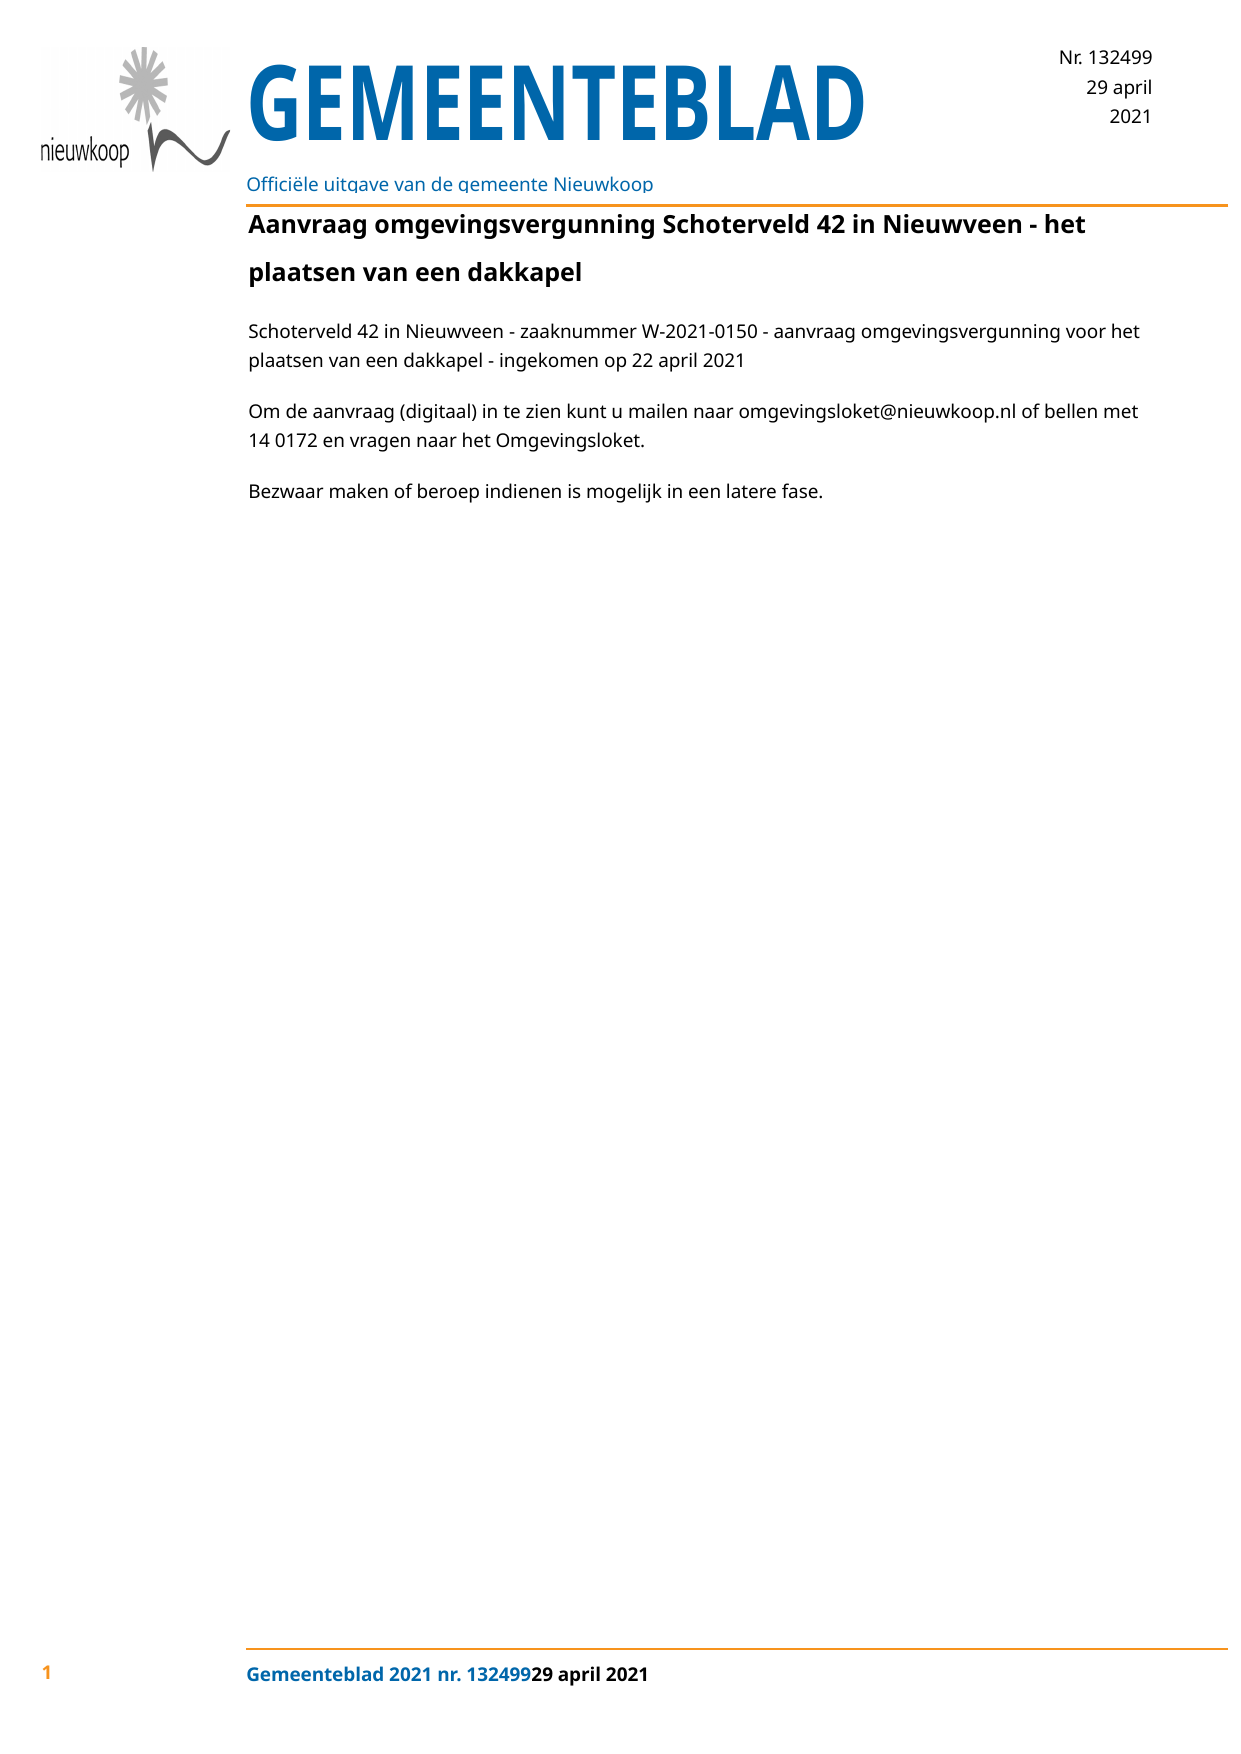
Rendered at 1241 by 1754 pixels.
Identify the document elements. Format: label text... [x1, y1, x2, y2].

text Om de aanvraag (digitaal) in te zien kunt u mailen naar omgevingsloket@nieuwkoop.nl of bellen met 14 0172 en vragen naar het Omgevingsloket. [248, 398, 1152, 453]
text Schoterveld 42 in Nieuwveen - zaaknummer W-2021-0150 - aanvraag omgevingsvergunning voor het plaatsen van een dakkapel - ingekomen op 22 april 2021 [248, 318, 1152, 373]
picture [41, 47, 231, 172]
text Aanvraag omgevingsvergunning Schoterveld 42 in Nieuwveen - het plaatsen van een dakkapel [248, 207, 1152, 288]
text Bezwaar maken of beroep indienen is mogelijk in een latere fase. [248, 478, 1152, 504]
